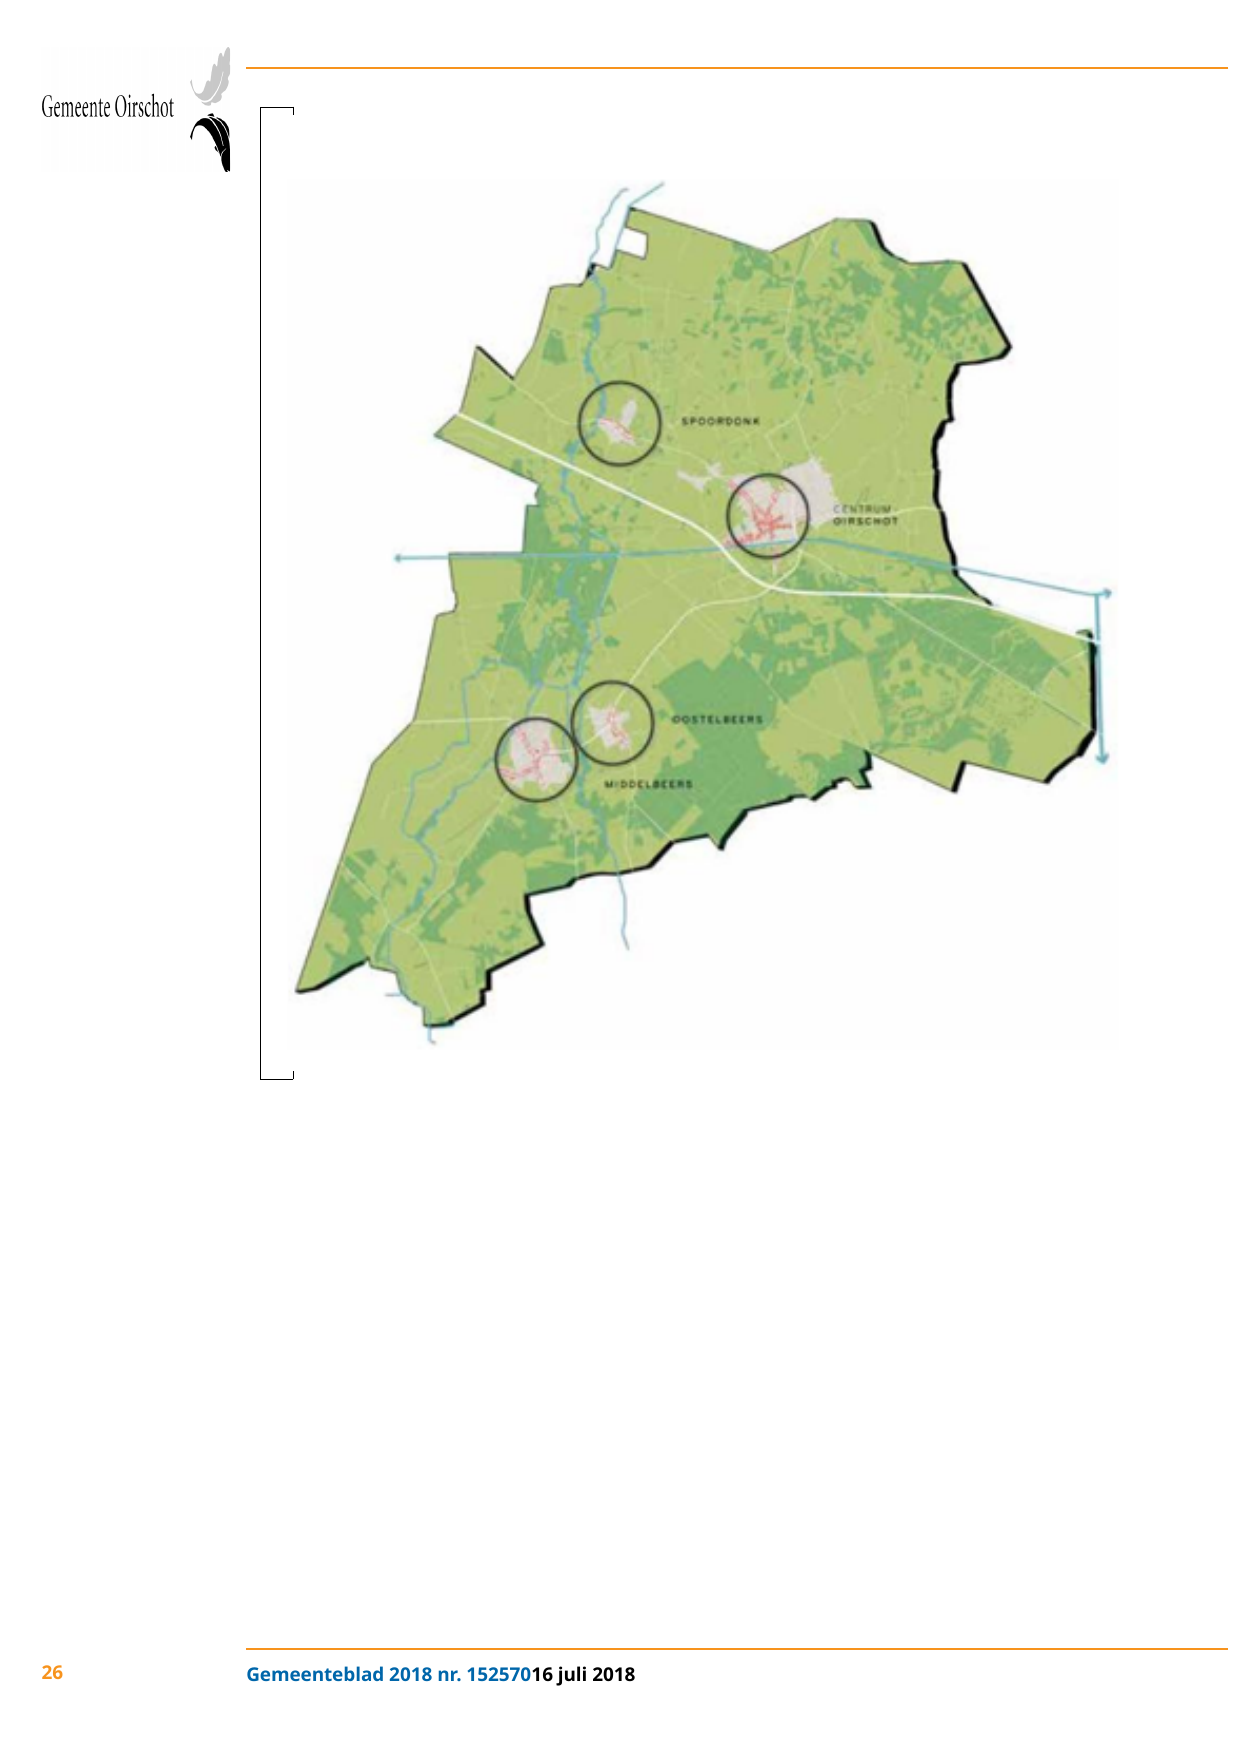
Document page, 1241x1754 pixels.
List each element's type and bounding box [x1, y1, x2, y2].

picture [41, 47, 231, 172]
picture [268, 115, 1173, 1071]
